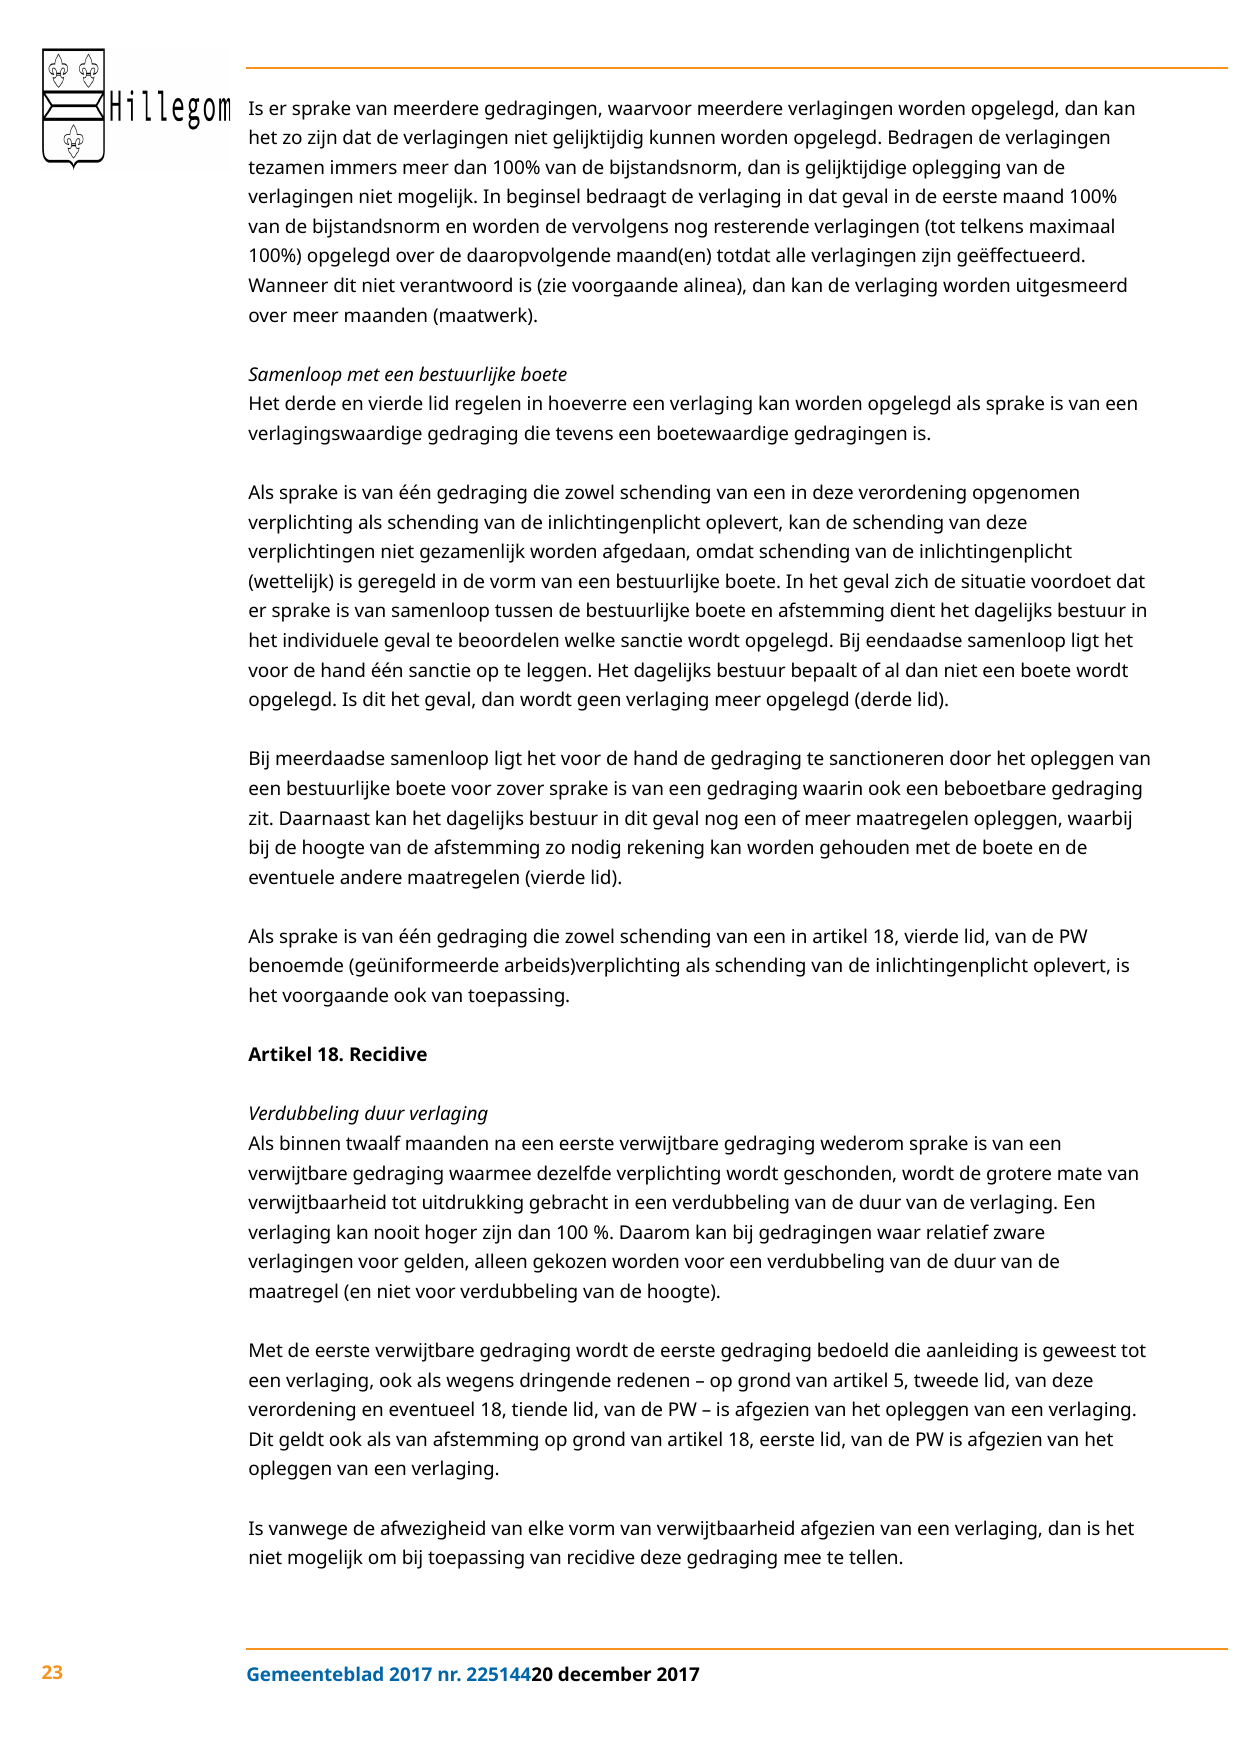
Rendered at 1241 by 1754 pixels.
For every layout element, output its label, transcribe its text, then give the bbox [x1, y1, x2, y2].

text Is vanwege de afwezigheid van elke vorm van verwijtbaarheid afgezien van een verlaging, dan is het niet mogelijk om bij toepassing van recidive deze gedraging mee te tellen. [248, 1515, 1152, 1570]
text Als sprake is van één gedraging die zowel schending van een in deze verordening opgenomen verplichting als schending van de inlichtingenplicht oplevert, kan de schending van deze verplichtingen niet gezamenlijk worden afgedaan, omdat schending van de inlichtingenplicht (wettelijk) is geregeld in de vorm van een bestuurlijke boete. In het geval zich de situatie voordoet dat er sprake is van samenloop tussen de bestuurlijke boete en afstemming dient het dagelijks bestuur in het individuele geval te beoordelen welke sanctie wordt opgelegd. Bij eendaadse samenloop ligt het voor de hand één sanctie op te leggen. Het dagelijks bestuur bepaalt of al dan niet een boete wordt opgelegd. Is dit het geval, dan wordt geen verlaging meer opgelegd (derde lid). [248, 479, 1152, 712]
text Verdubbeling duur verlaging [248, 1101, 1152, 1126]
text Is er sprake van meerdere gedragingen, waarvoor meerdere verlagingen worden opgelegd, dan kan het zo zijn dat de verlagingen niet gelijktijdig kunnen worden opgelegd. Bedragen de verlagingen tezamen immers meer dan 100% van de bijstandsnorm, dan is gelijktijdige oplegging van de verlagingen niet mogelijk. In beginsel bedraagt de verlaging in dat geval in de eerste maand 100% van de bijstandsnorm en worden de vervolgens nog resterende verlagingen (tot telkens maximaal 100%) opgelegd over de daaropvolgende maand(en) totdat alle verlagingen zijn geëffectueerd. Wanneer dit niet verantwoord is (zie voorgaande alinea), dan kan de verlaging worden uitgesmeerd over meer maanden (maatwerk). [248, 95, 1152, 328]
text Bij meerdaadse samenloop ligt het voor de hand de gedraging te sanctioneren door het opleggen van een bestuurlijke boete voor zover sprake is van een gedraging waarin ook een beboetbare gedraging zit. Daarnaast kan het dagelijks bestuur in dit geval nog een of meer maatregelen opleggen, waarbij bij de hoogte van de afstemming zo nodig rekening kan worden gehouden met de boete en de eventuele andere maatregelen (vierde lid). [248, 746, 1152, 890]
text Het derde en vierde lid regelen in hoeverre een verlaging kan worden opgelegd als sprake is van een verlagingswaardige gedraging die tevens een boetewaardige gedragingen is. [248, 391, 1152, 446]
picture [41, 47, 231, 172]
text Samenloop met een bestuurlijke boete [248, 361, 1152, 387]
text Met de eerste verwijtbare gedraging wordt de eerste gedraging bedoeld die aanleiding is geweest tot een verlaging, ook als wegens dringende redenen – op grond van artikel 5, tweede lid, van deze verordening en eventueel 18, tiende lid, van de PW – is afgezien van het opleggen van een verlaging. Dit geldt ook als van afstemming op grond van artikel 18, eerste lid, van de PW is afgezien van het opleggen van een verlaging. [248, 1337, 1152, 1481]
text Artikel 18. Recidive [248, 1041, 1152, 1067]
text Als binnen twaalf maanden na een eerste verwijtbare gedraging wederom sprake is van een verwijtbare gedraging waarmee dezelfde verplichting wordt geschonden, wordt de grotere mate van verwijtbaarheid tot uitdrukking gebracht in een verdubbeling van de duur van de verlaging. Een verlaging kan nooit hoger zijn dan 100 %. Daarom kan bij gedragingen waar relatief zware verlagingen voor gelden, alleen gekozen worden voor een verdubbeling van de duur van de maatregel (en niet voor verdubbeling van de hoogte). [248, 1130, 1152, 1304]
text Als sprake is van één gedraging die zowel schending van een in artikel 18, vierde lid, van de PW benoemde (geüniformeerde arbeids)verplichting als schending van de inlichtingenplicht oplevert, is het voorgaande ook van toepassing. [248, 923, 1152, 1008]
